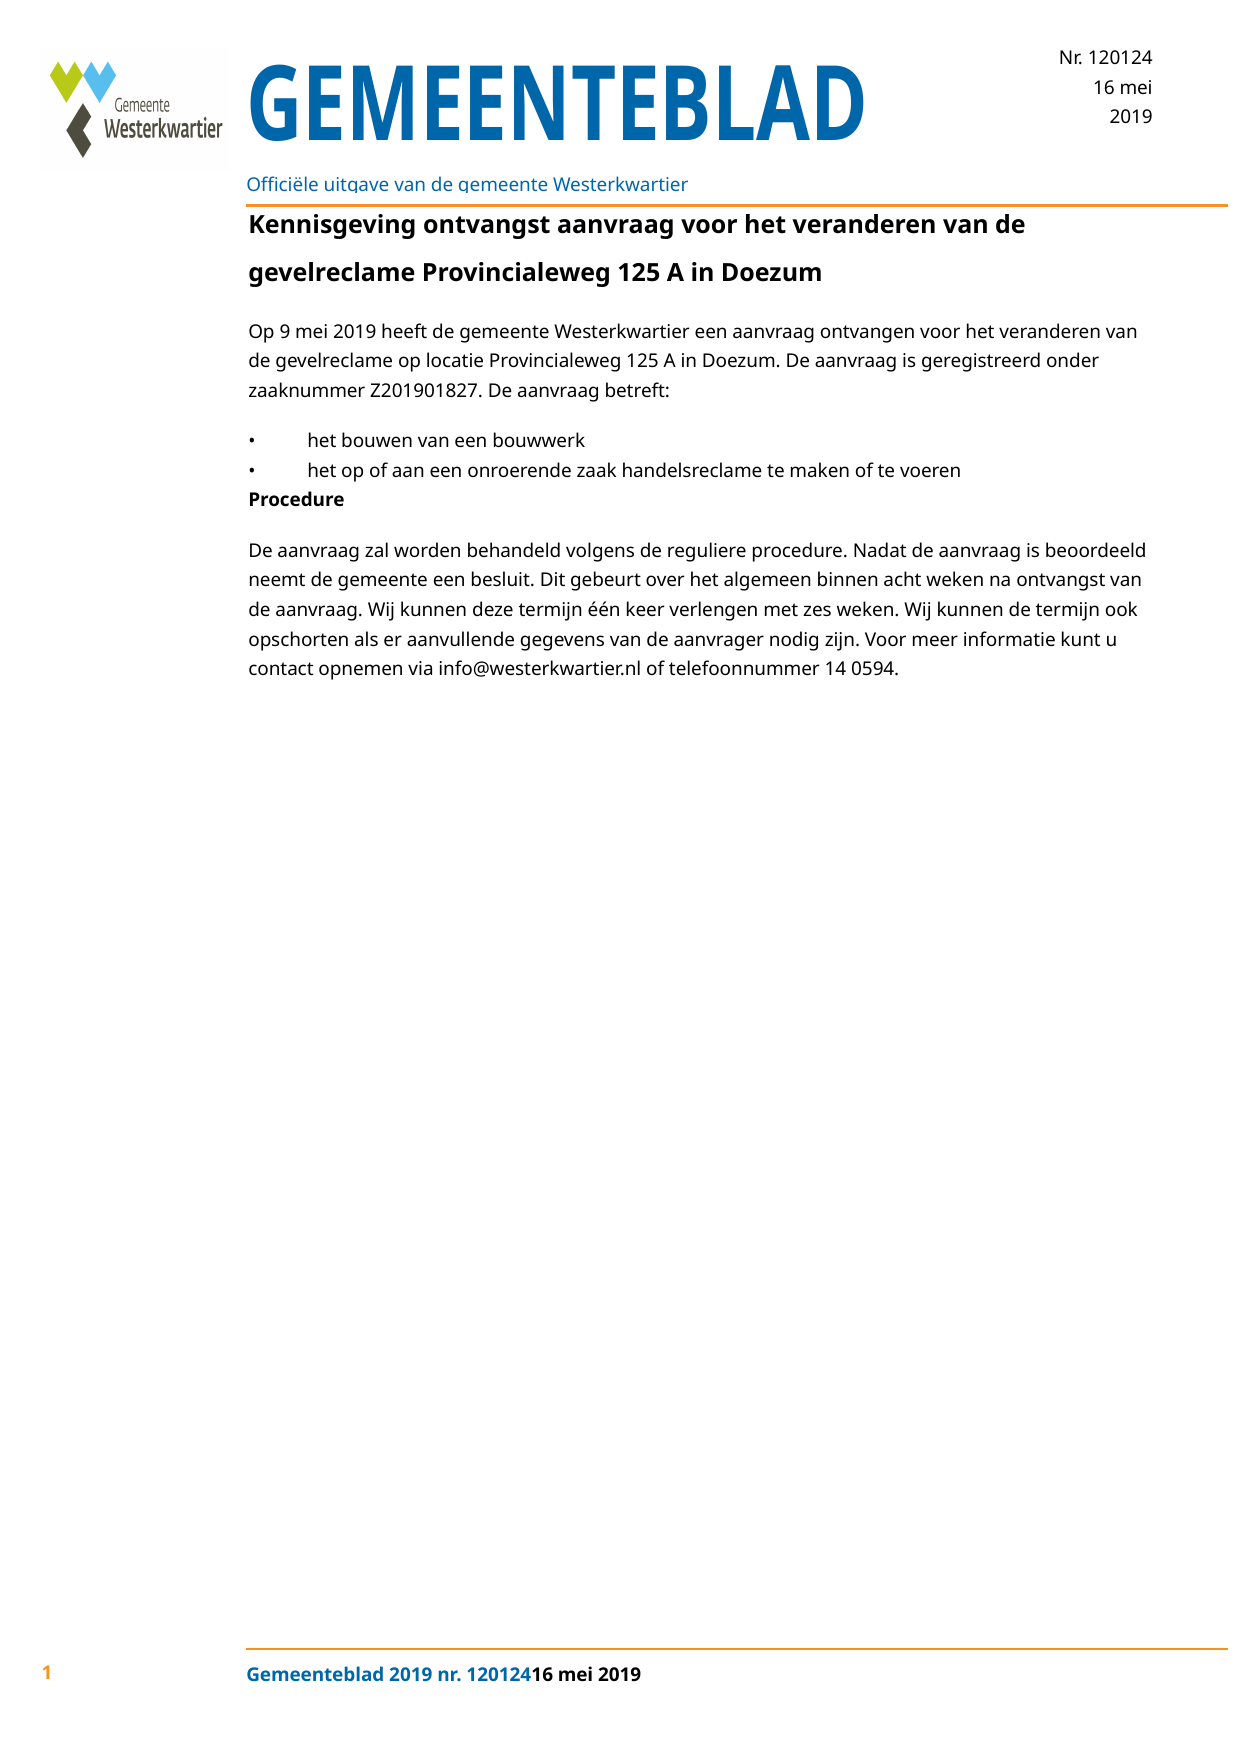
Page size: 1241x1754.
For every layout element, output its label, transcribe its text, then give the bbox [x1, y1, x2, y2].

text Procedure [248, 487, 1152, 512]
text Op 9 mei 2019 heeft de gemeente Westerkwartier een aanvraag ontvangen voor het veranderen van de gevelreclame op locatie Provincialeweg 125 A in Doezum. De aanvraag is geregistreerd onder zaaknummer Z201901827. De aanvraag betreft: [248, 318, 1152, 403]
text De aanvraag zal worden behandeld volgens de reguliere procedure. Nadat de aanvraag is beoordeeld neemt de gemeente een besluit. Dit gebeurt over het algemeen binnen acht weken na ontvangst van de aanvraag. Wij kunnen deze termijn één keer verlengen met zes weken. Wij kunnen de termijn ook opschorten als er aanvullende gegevens van de aanvrager nodig zijn. Voor meer informatie kunt u contact opnemen via info@westerkwartier.nl of telefoonnummer 14 0594. [248, 537, 1152, 681]
text Kennisgeving ontvangst aanvraag voor het veranderen van de gevelreclame Provincialeweg 125 A in Doezum [248, 207, 1152, 288]
list het op of aan een onroerende zaak handelsreclame te maken of te voeren [248, 457, 1152, 483]
list het bouwen van een bouwwerk [248, 427, 1152, 453]
picture [41, 47, 231, 172]
